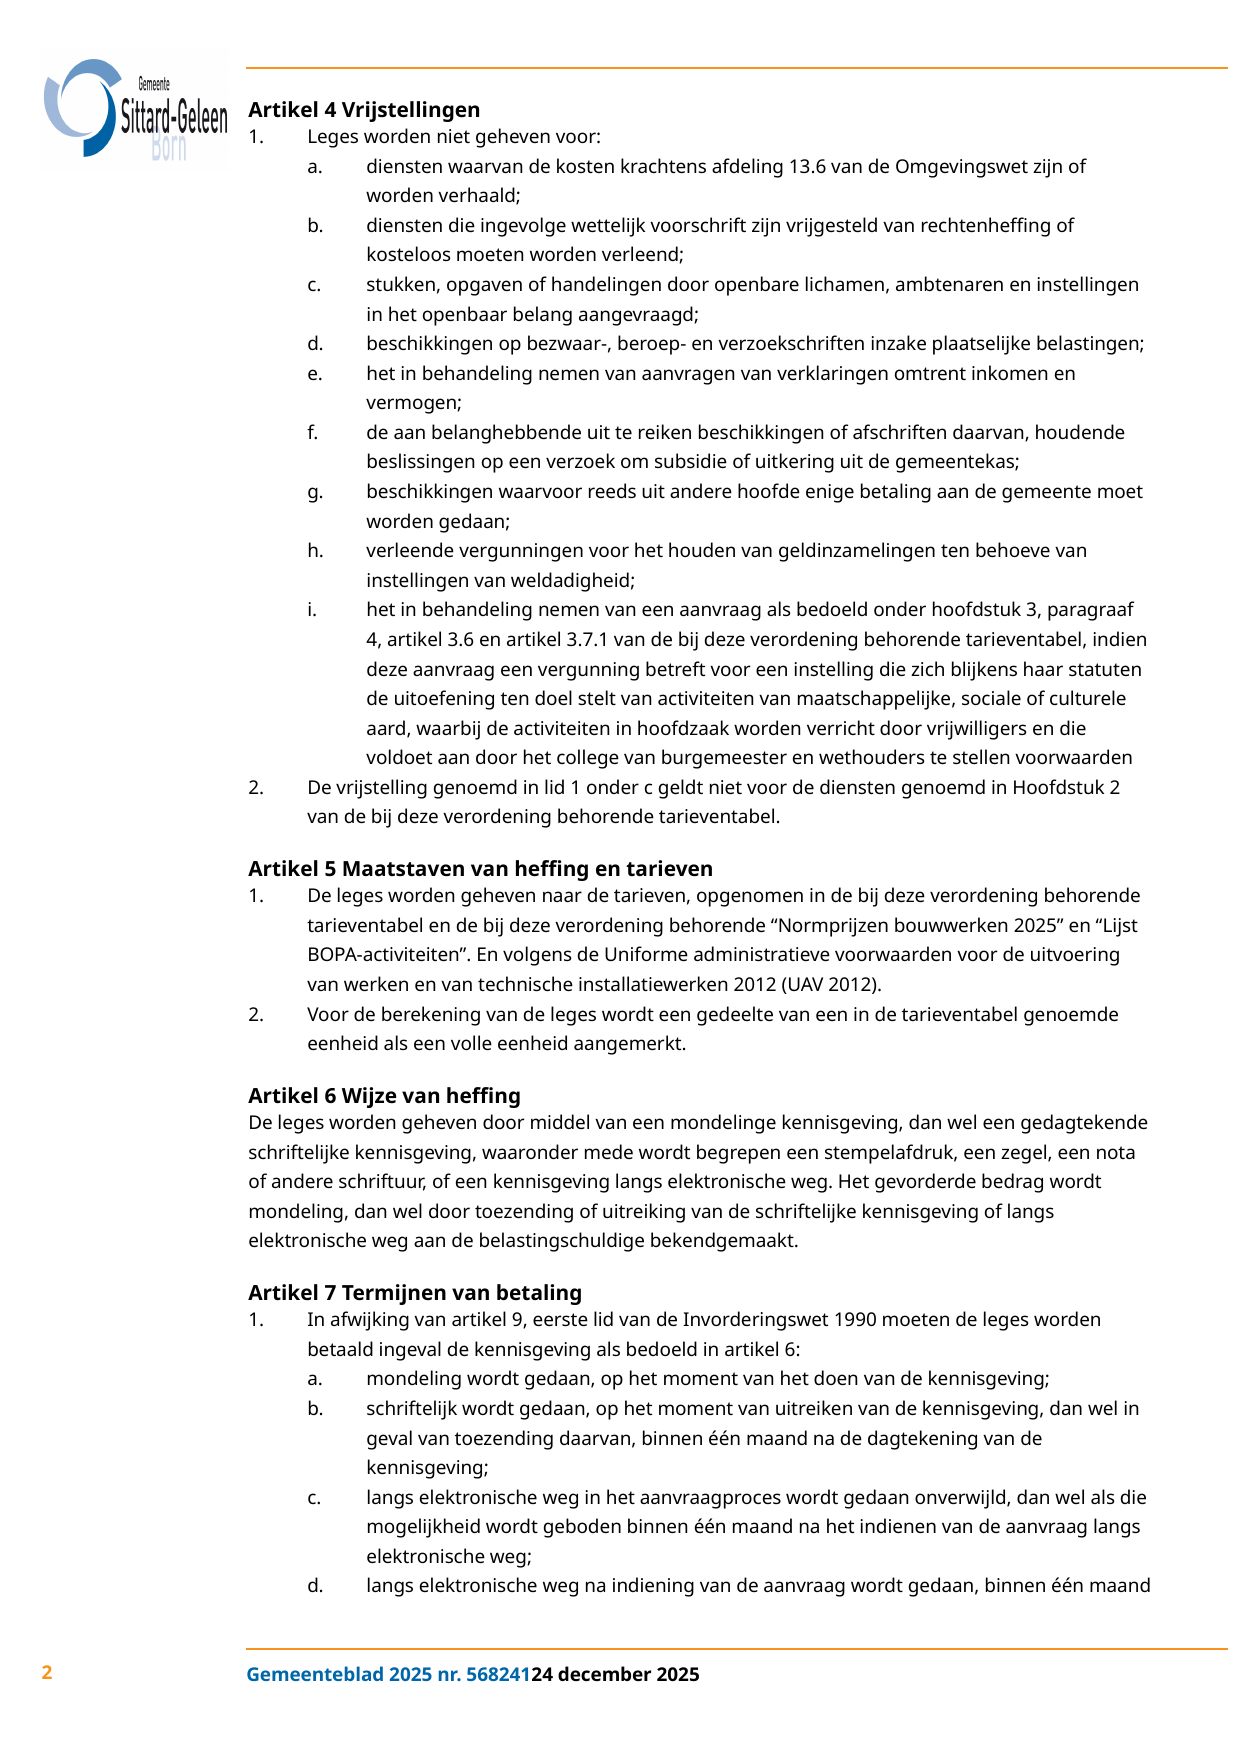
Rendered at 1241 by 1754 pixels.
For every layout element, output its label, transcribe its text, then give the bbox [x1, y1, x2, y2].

list Voor de berekening van de leges wordt een gedeelte van een in de tarieventabel genoemde eenheid als een volle eenheid aangemerkt. [248, 1001, 1152, 1056]
list De vrijstelling genoemd in lid 1 onder c geldt niet voor de diensten genoemd in Hoofdstuk 2 van de bij deze verordening behorende tarieventabel. [248, 774, 1152, 829]
list beschikkingen waarvoor reeds uit andere hoofde enige betaling aan de gemeente moet worden gedaan; [307, 478, 1152, 533]
text Artikel 5 Maatstaven van heffing en tarieven [248, 854, 1152, 882]
list diensten waarvan de kosten krachtens afdeling 13.6 van de Omgevingswet zijn of worden verhaald; [307, 153, 1152, 208]
picture [41, 47, 231, 172]
list verleende vergunningen voor het houden van geldinzamelingen ten behoeve van instellingen van weldadigheid; [307, 537, 1152, 593]
list het in behandeling nemen van een aanvraag als bedoeld onder hoofdstuk 3, paragraaf 4, artikel 3.6 en artikel 3.7.1 van de bij deze verordening behorende tarieventabel, indien deze aanvraag een vergunning betreft voor een instelling die zich blijkens haar statuten de uitoefening ten doel stelt van activiteiten van maatschappelijke, sociale of culturele aard, waarbij de activiteiten in hoofdzaak worden verricht door vrijwilligers en die voldoet aan door het college van burgemeester en wethouders te stellen voorwaarden [307, 597, 1152, 770]
list mondeling wordt gedaan, op het moment van het doen van de kennisgeving; [307, 1366, 1152, 1391]
list schriftelijk wordt gedaan, op het moment van uitreiken van de kennisgeving, dan wel in geval van toezending daarvan, binnen één maand na de dagtekening van de kennisgeving; [307, 1395, 1152, 1480]
list stukken, opgaven of handelingen door openbare lichamen, ambtenaren en instellingen in het openbaar belang aangevraagd; [307, 271, 1152, 326]
text Artikel 6 Wijze van heffing [248, 1081, 1152, 1109]
list de aan belanghebbende uit te reiken beschikkingen of afschriften daarvan, houdende beslissingen op een verzoek om subsidie of uitkering uit de gemeentekas; [307, 419, 1152, 474]
text Artikel 4 Vrijstellingen [248, 95, 1152, 123]
list het in behandeling nemen van aanvragen van verklaringen omtrent inkomen en vermogen; [307, 360, 1152, 415]
list Leges worden niet geheven voor: [248, 123, 1152, 149]
list langs elektronische weg in het aanvraagproces wordt gedaan onverwijld, dan wel als die mogelijkheid wordt geboden binnen één maand na het indienen van de aanvraag langs elektronische weg; [307, 1484, 1152, 1569]
list De leges worden geheven naar de tarieven, opgenomen in de bij deze verordening behorende tarieventabel en de bij deze verordening behorende “Normprijzen bouwwerken 2025” en “Lijst BOPA-activiteiten”. En volgens de Uniforme administratieve voorwaarden voor de uitvoering van werken en van technische installatiewerken 2012 (UAV 2012). [248, 882, 1152, 997]
list beschikkingen op bezwaar-, beroep- en verzoekschriften inzake plaatselijke belastingen; [307, 330, 1152, 356]
list diensten die ingevolge wettelijk voorschrift zijn vrijgesteld van rechtenheffing of kosteloos moeten worden verleend; [307, 212, 1152, 267]
text De leges worden geheven door middel van een mondelinge kennisgeving, dan wel een gedagtekende schriftelijke kennisgeving, waaronder mede wordt begrepen een stempelafdruk, een zegel, een nota of andere schriftuur, of een kennisgeving langs elektronische weg. Het gevorderde bedrag wordt mondeling, dan wel door toezending of uitreiking van de schriftelijke kennisgeving of langs elektronische weg aan de belastingschuldige bekendgemaakt. [248, 1109, 1152, 1253]
list In afwijking van artikel 9, eerste lid van de Invorderingswet 1990 moeten de leges worden betaald ingeval de kennisgeving als bedoeld in artikel 6: [248, 1306, 1152, 1362]
text Artikel 7 Termijnen van betaling [248, 1278, 1152, 1306]
list langs elektronische weg na indiening van de aanvraag wordt gedaan, binnen één maand [307, 1573, 1152, 1598]
